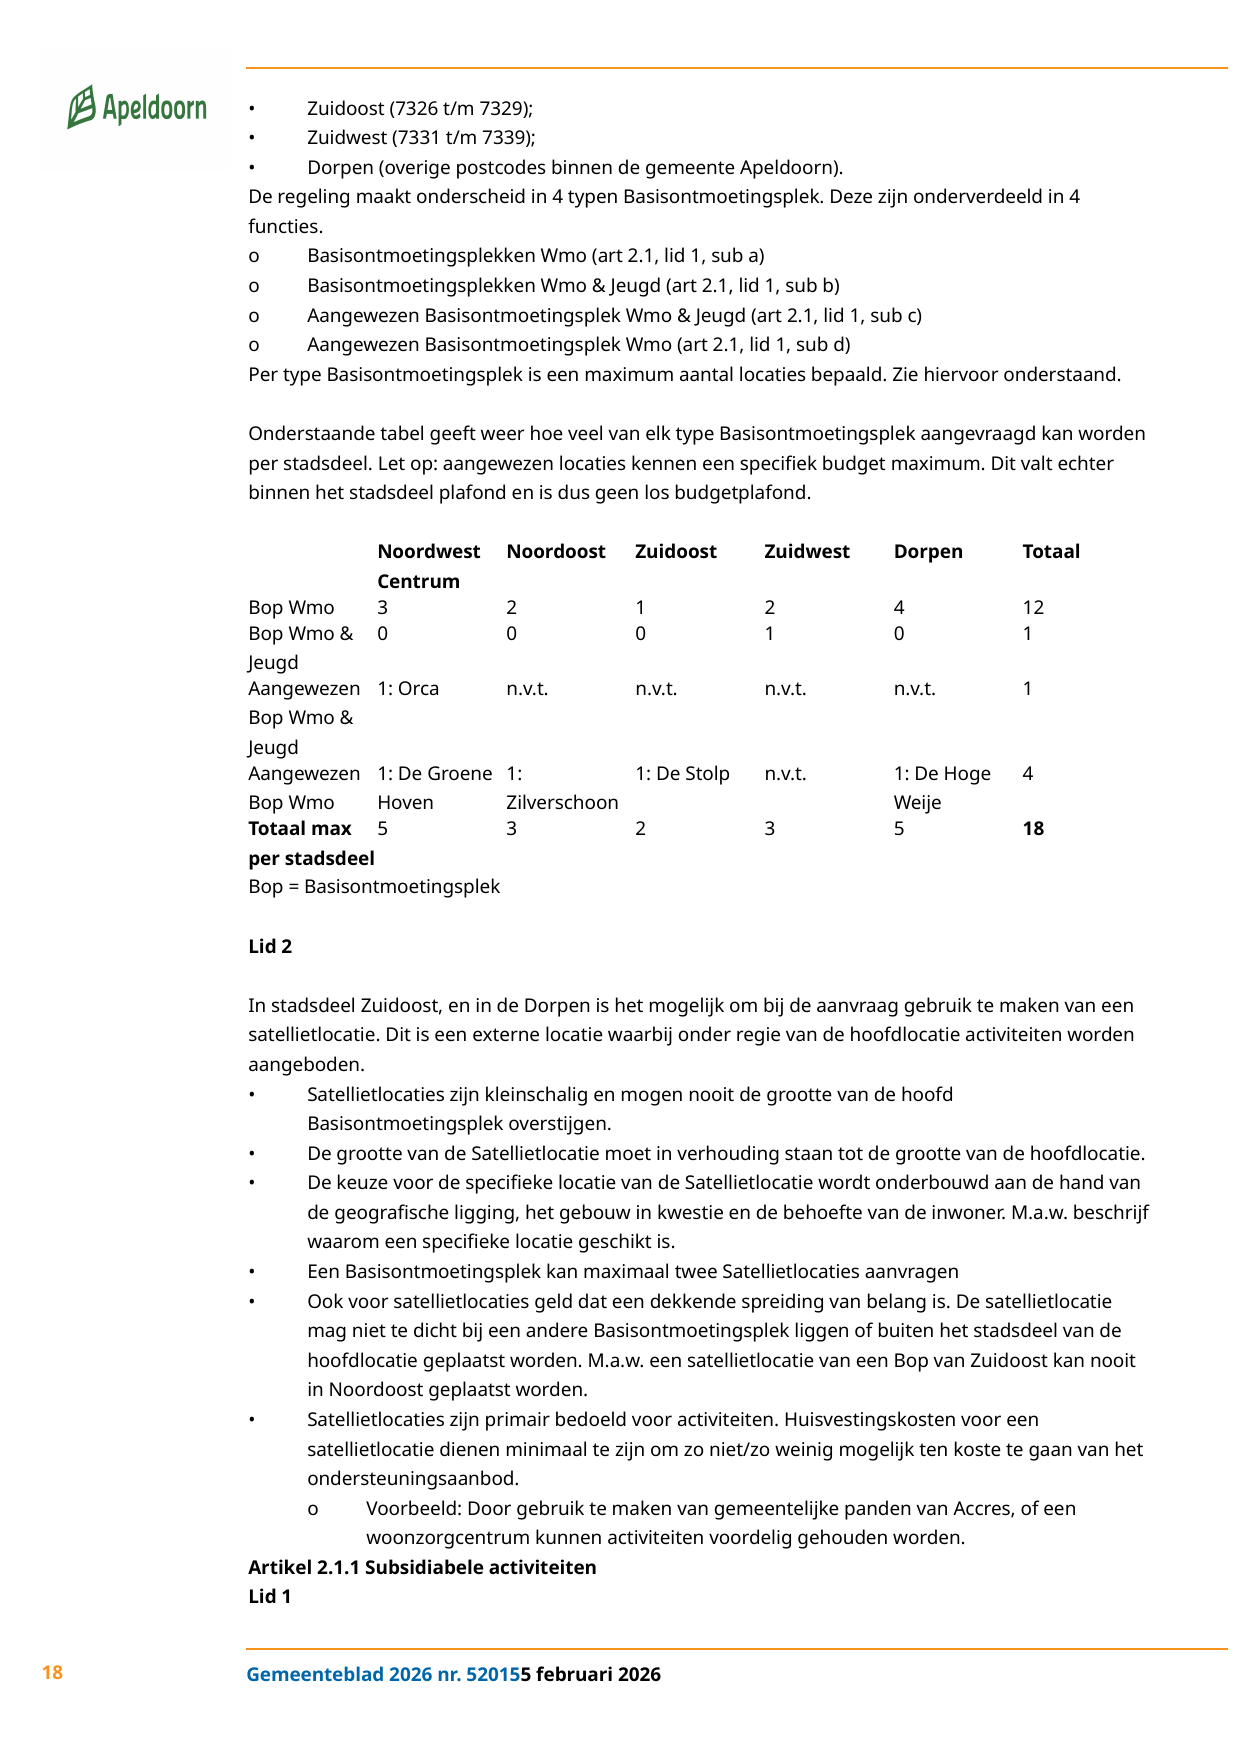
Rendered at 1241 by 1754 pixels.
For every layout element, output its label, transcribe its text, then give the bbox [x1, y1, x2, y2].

picture [41, 47, 231, 172]
list Ook voor satellietlocaties geld dat een dekkende spreiding van belang is. De satellietlocatie mag niet te dicht bij een andere Basisontmoetingsplek liggen of buiten het stadsdeel van de hoofdlocatie geplaatst worden. M.a.w. een satellietlocatie van een Bop van Zuidoost kan nooit in Noordoost geplaatst worden. [248, 1288, 1152, 1402]
table_cell 1: De Groene Hoven [377, 760, 506, 815]
table_header Zuidwest [764, 539, 893, 594]
text De regeling maakt onderscheid in 4 typen Basisontmoetingsplek. Deze zijn onderverdeeld in 4 functies. [248, 183, 1152, 239]
list De grootte van de Satellietlocatie moet in verhouding staan tot de grootte van de hoofdlocatie. [248, 1140, 1152, 1166]
table_cell 2 [635, 815, 764, 871]
list Aangewezen Basisontmoetingsplek Wmo (art 2.1, lid 1, sub d) [248, 331, 1152, 357]
table_cell 4 [1023, 760, 1152, 815]
table_cell n.v.t. [764, 760, 893, 815]
text Bop = Basisontmoetingsplek [248, 874, 1152, 899]
table_header Noordoost [506, 539, 635, 594]
table_cell 5 [377, 815, 506, 871]
table_cell n.v.t. [894, 675, 1022, 760]
table_cell 1 [1023, 620, 1152, 675]
table_cell 1: Zilverschoon [506, 760, 635, 815]
table_cell Bop Wmo [248, 594, 377, 620]
table_cell Aangewezen Bop Wmo & Jeugd [248, 675, 377, 760]
table_cell 5 [894, 815, 1022, 871]
table_cell 3 [377, 594, 506, 620]
table_cell 1 [635, 594, 764, 620]
table_header Noordwest Centrum [377, 539, 506, 594]
list Aangewezen Basisontmoetingsplek Wmo & Jeugd (art 2.1, lid 1, sub c) [248, 302, 1152, 328]
table_cell n.v.t. [764, 675, 893, 760]
table_cell Bop Wmo & Jeugd [248, 620, 377, 675]
table_cell 1: Orca [377, 675, 506, 760]
text Lid 1 [248, 1584, 1152, 1609]
table_cell 0 [506, 620, 635, 675]
list Voorbeeld: Door gebruik te maken van gemeentelijke panden van Accres, of een woonzorgcentrum kunnen activiteiten voordelig gehouden worden. [307, 1495, 1152, 1550]
table_cell 1: De Hoge Weije [894, 760, 1022, 815]
text Onderstaande tabel geeft weer hoe veel van elk type Basisontmoetingsplek aangevraagd kan worden per stadsdeel. Let op: aangewezen locaties kennen een specifiek budget maximum. Dit valt echter binnen het stadsdeel plafond en is dus geen los budgetplafond. [248, 420, 1152, 505]
table_cell n.v.t. [635, 675, 764, 760]
table_header [248, 539, 377, 594]
list Dorpen (overige postcodes binnen de gemeente Apeldoorn). [248, 154, 1152, 180]
table_cell 0 [377, 620, 506, 675]
table_cell n.v.t. [506, 675, 635, 760]
text Lid 2 [248, 933, 1152, 959]
list Basisontmoetingsplekken Wmo & Jeugd (art 2.1, lid 1, sub b) [248, 272, 1152, 298]
table_cell 2 [764, 594, 893, 620]
list Een Basisontmoetingsplek kan maximaal twee Satellietlocaties aanvragen [248, 1258, 1152, 1284]
table_cell 1: De Stolp [635, 760, 764, 815]
text In stadsdeel Zuidoost, en in de Dorpen is het mogelijk om bij de aanvraag gebruik te maken van een satellietlocatie. Dit is een externe locatie waarbij onder regie van de hoofdlocatie activiteiten worden aangeboden. [248, 992, 1152, 1077]
table_cell 4 [894, 594, 1022, 620]
table_header Totaal [1023, 539, 1152, 594]
table_header Dorpen [894, 539, 1022, 594]
list Satellietlocaties zijn primair bedoeld voor activiteiten. Huisvestingskosten voor een satellietlocatie dienen minimaal te zijn om zo niet/zo weinig mogelijk ten koste te gaan van het ondersteuningsaanbod. [248, 1406, 1152, 1491]
list Satellietlocaties zijn kleinschalig en mogen nooit de grootte van de hoofd Basisontmoetingsplek overstijgen. [248, 1081, 1152, 1136]
list Zuidwest (7331 t/m 7339); [248, 124, 1152, 150]
table_cell 3 [764, 815, 893, 871]
table_cell 0 [894, 620, 1022, 675]
list Zuidoost (7326 t/m 7329); [248, 95, 1152, 121]
table_cell 12 [1023, 594, 1152, 620]
table_cell 0 [635, 620, 764, 675]
table_cell 3 [506, 815, 635, 871]
list De keuze voor de specifieke locatie van de Satellietlocatie wordt onderbouwd aan de hand van de geografische ligging, het gebouw in kwestie en de behoefte van de inwoner. M.a.w. beschrijf waarom een specifieke locatie geschikt is. [248, 1169, 1152, 1254]
text Artikel 2.1.1 Subsidiabele activiteiten [248, 1554, 1152, 1580]
table_cell 1 [764, 620, 893, 675]
table_cell 18 [1023, 815, 1152, 871]
table_cell 2 [506, 594, 635, 620]
table_cell Aangewezen Bop Wmo [248, 760, 377, 815]
table_cell 1 [1023, 675, 1152, 760]
table_header Zuidoost [635, 539, 764, 594]
text Per type Basisontmoetingsplek is een maximum aantal locaties bepaald. Zie hiervoor onderstaand. [248, 361, 1152, 387]
table_cell Totaal max per stadsdeel [248, 815, 377, 871]
list Basisontmoetingsplekken Wmo (art 2.1, lid 1, sub a) [248, 243, 1152, 268]
